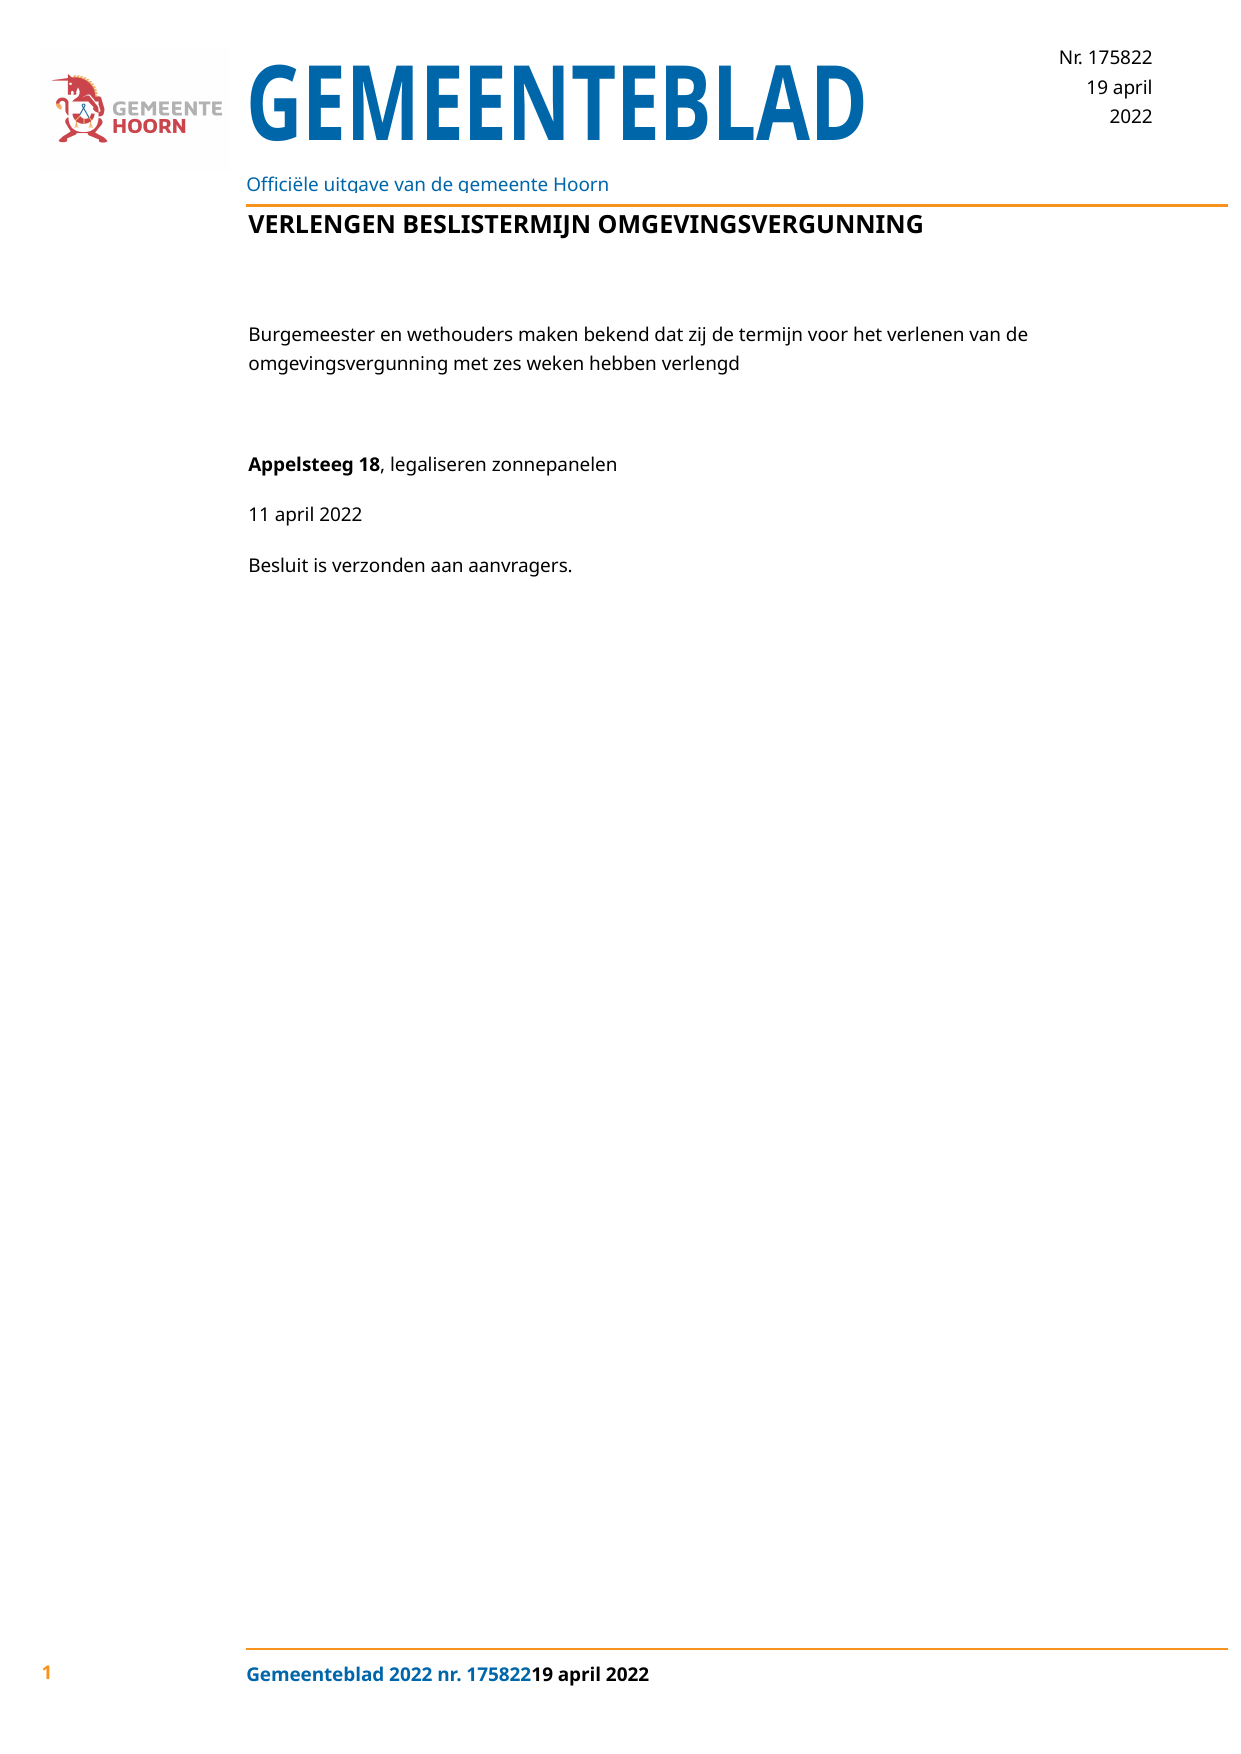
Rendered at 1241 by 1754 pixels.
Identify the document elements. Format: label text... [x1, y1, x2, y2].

picture [41, 47, 231, 172]
text VERLENGEN BESLISTERMIJN OMGEVINGSVERGUNNING [248, 207, 1152, 241]
text Besluit is verzonden aan aanvragers. [248, 552, 1152, 578]
text Appelsteeg 18, legaliseren zonnepanelen [248, 451, 1152, 477]
text 11 april 2022 [248, 502, 1152, 527]
text Burgemeester en wethouders maken bekend dat zij de termijn voor het verlenen van de omgevingsvergunning met zes weken hebben verlengd [248, 321, 1152, 376]
